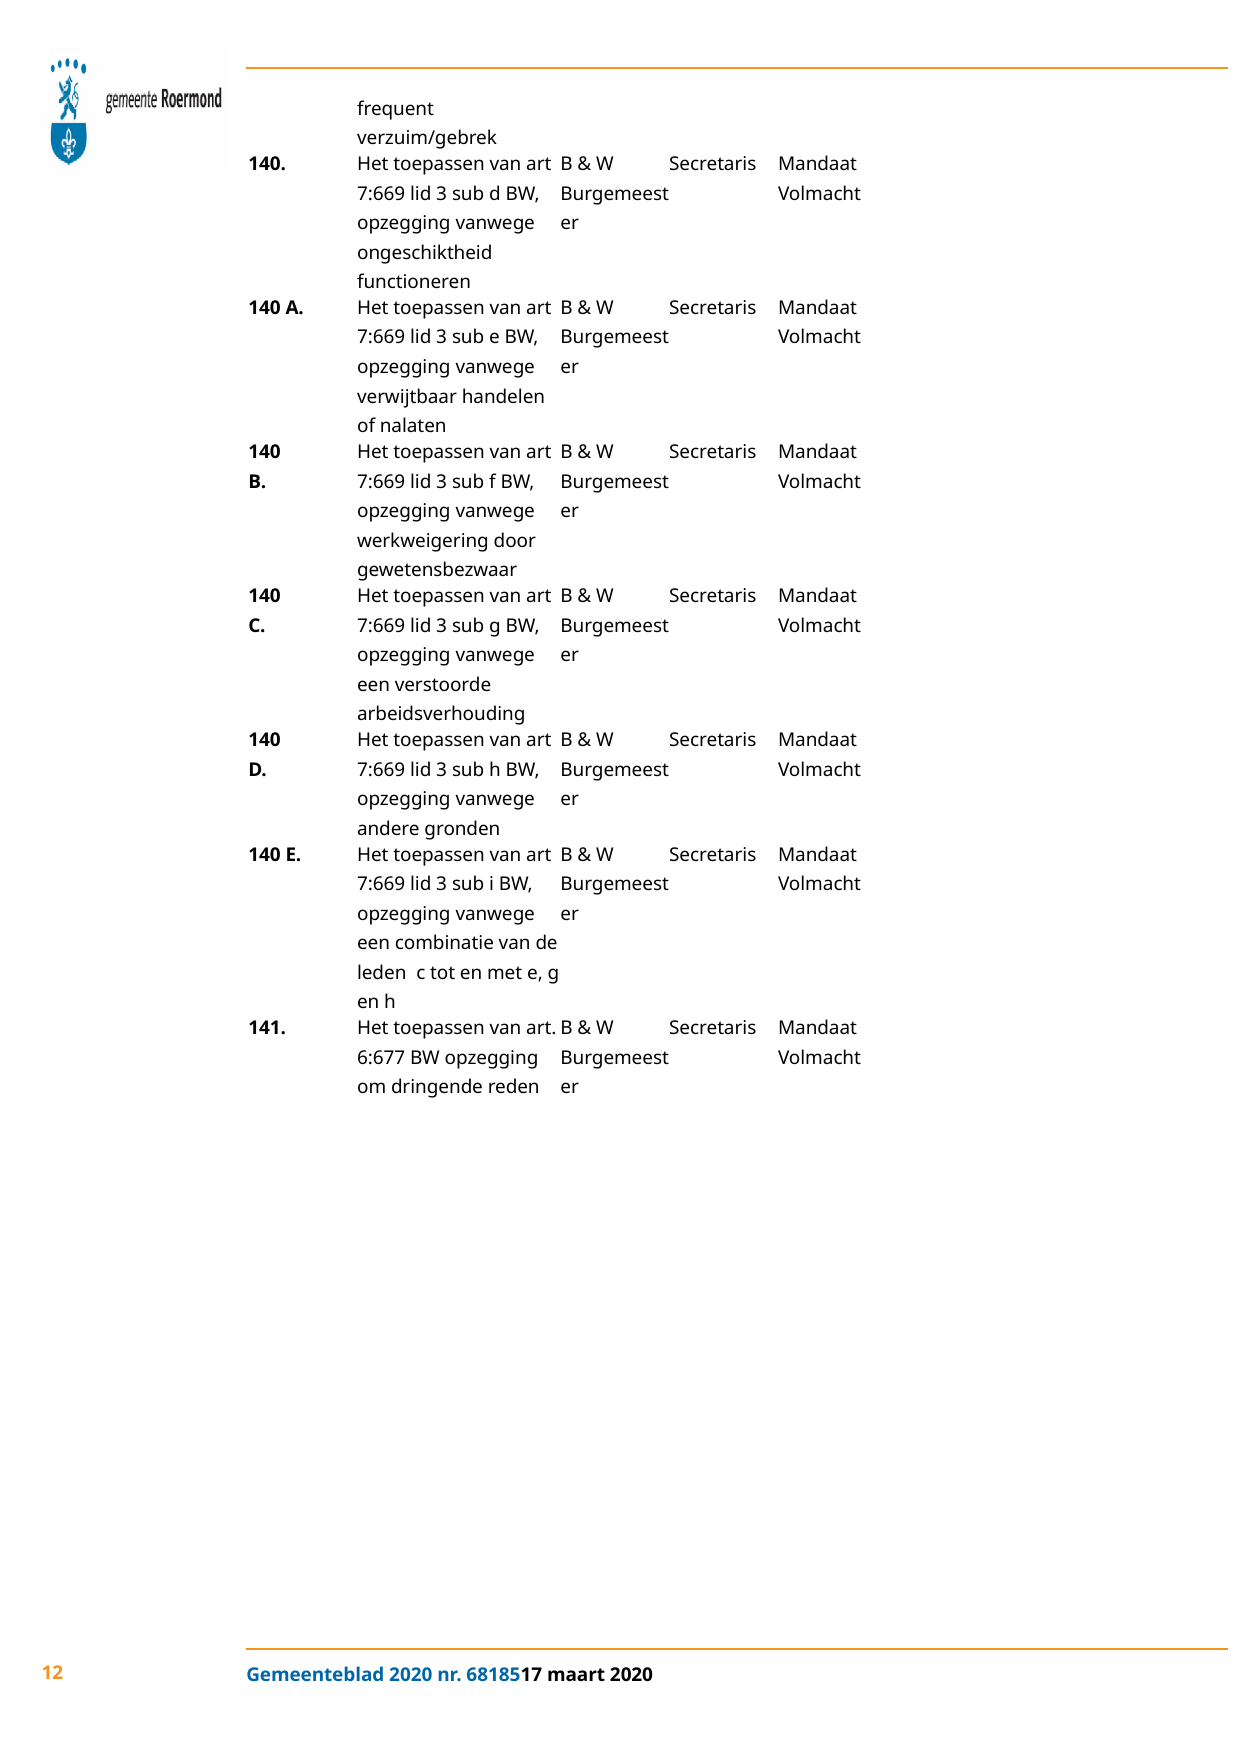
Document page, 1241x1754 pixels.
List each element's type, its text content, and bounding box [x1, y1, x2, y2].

table_cell [778, 95, 887, 150]
table_cell Mandaat Volmacht [778, 726, 887, 841]
table_cell 140 D. [248, 726, 357, 841]
table_cell [887, 841, 1043, 1014]
table_cell Secretaris [669, 294, 778, 438]
table_cell 140 C. [248, 582, 357, 726]
table_cell B & W Burgemeester [560, 294, 669, 438]
table_cell 140. [248, 150, 357, 294]
table_cell Het toepassen van art 7:669 lid 3 sub g BW, opzegging vanwege een verstoorde arbeidsverhouding [357, 582, 560, 726]
table_cell 140 A. [248, 294, 357, 438]
table_cell B & W Burgemeester [560, 582, 669, 726]
table_cell Secretaris [669, 1015, 778, 1129]
table_cell B & W Burgemeester [560, 150, 669, 294]
table_cell Mandaat Volmacht [778, 294, 887, 438]
table_cell Mandaat Volmacht [778, 582, 887, 726]
table_cell [560, 95, 669, 150]
table_cell Mandaat Volmacht [778, 1015, 887, 1129]
table_cell [887, 438, 1043, 582]
table_cell [248, 95, 357, 150]
table_cell Secretaris [669, 150, 778, 294]
table_cell Mandaat Volmacht [778, 150, 887, 294]
table_cell Secretaris [669, 841, 778, 1014]
table_cell 141. [248, 1015, 357, 1129]
table_cell Secretaris [669, 582, 778, 726]
table_cell Het toepassen van art 7:669 lid 3 sub d BW, opzegging vanwege ongeschiktheid functioneren [357, 150, 560, 294]
table_cell [887, 95, 1043, 150]
table_cell [887, 150, 1043, 294]
table_cell Het toepassen van art 7:669 lid 3 sub i BW, opzegging vanwege een combinatie van de leden c tot en met e, g en h [357, 841, 560, 1014]
table_cell Mandaat Volmacht [778, 438, 887, 582]
table_cell Het toepassen van art. 6:677 BW opzegging om dringende reden [357, 1015, 560, 1129]
table_cell B & W Burgemeester [560, 841, 669, 1014]
table_cell [669, 95, 778, 150]
table_cell [887, 726, 1043, 841]
table_cell frequent verzuim/gebrek [357, 95, 560, 150]
table_cell [887, 294, 1043, 438]
table_cell Het toepassen van art 7:669 lid 3 sub h BW, opzegging vanwege andere gronden [357, 726, 560, 841]
table_cell Mandaat Volmacht [778, 841, 887, 1014]
table_cell 140 E. [248, 841, 357, 1014]
table_cell B & W Burgemeester [560, 1015, 669, 1129]
table_cell [887, 1015, 1043, 1129]
table_cell Secretaris [669, 438, 778, 582]
table_cell [887, 582, 1043, 726]
table_cell Het toepassen van art 7:669 lid 3 sub e BW, opzegging vanwege verwijtbaar handelen of nalaten [357, 294, 560, 438]
picture [41, 47, 231, 172]
table_cell Secretaris [669, 726, 778, 841]
table_cell B & W Burgemeester [560, 438, 669, 582]
table_cell 140 B. [248, 438, 357, 582]
table_cell Het toepassen van art 7:669 lid 3 sub f BW, opzegging vanwege werkweigering door gewetensbezwaar [357, 438, 560, 582]
table_cell B & W Burgemeester [560, 726, 669, 841]
